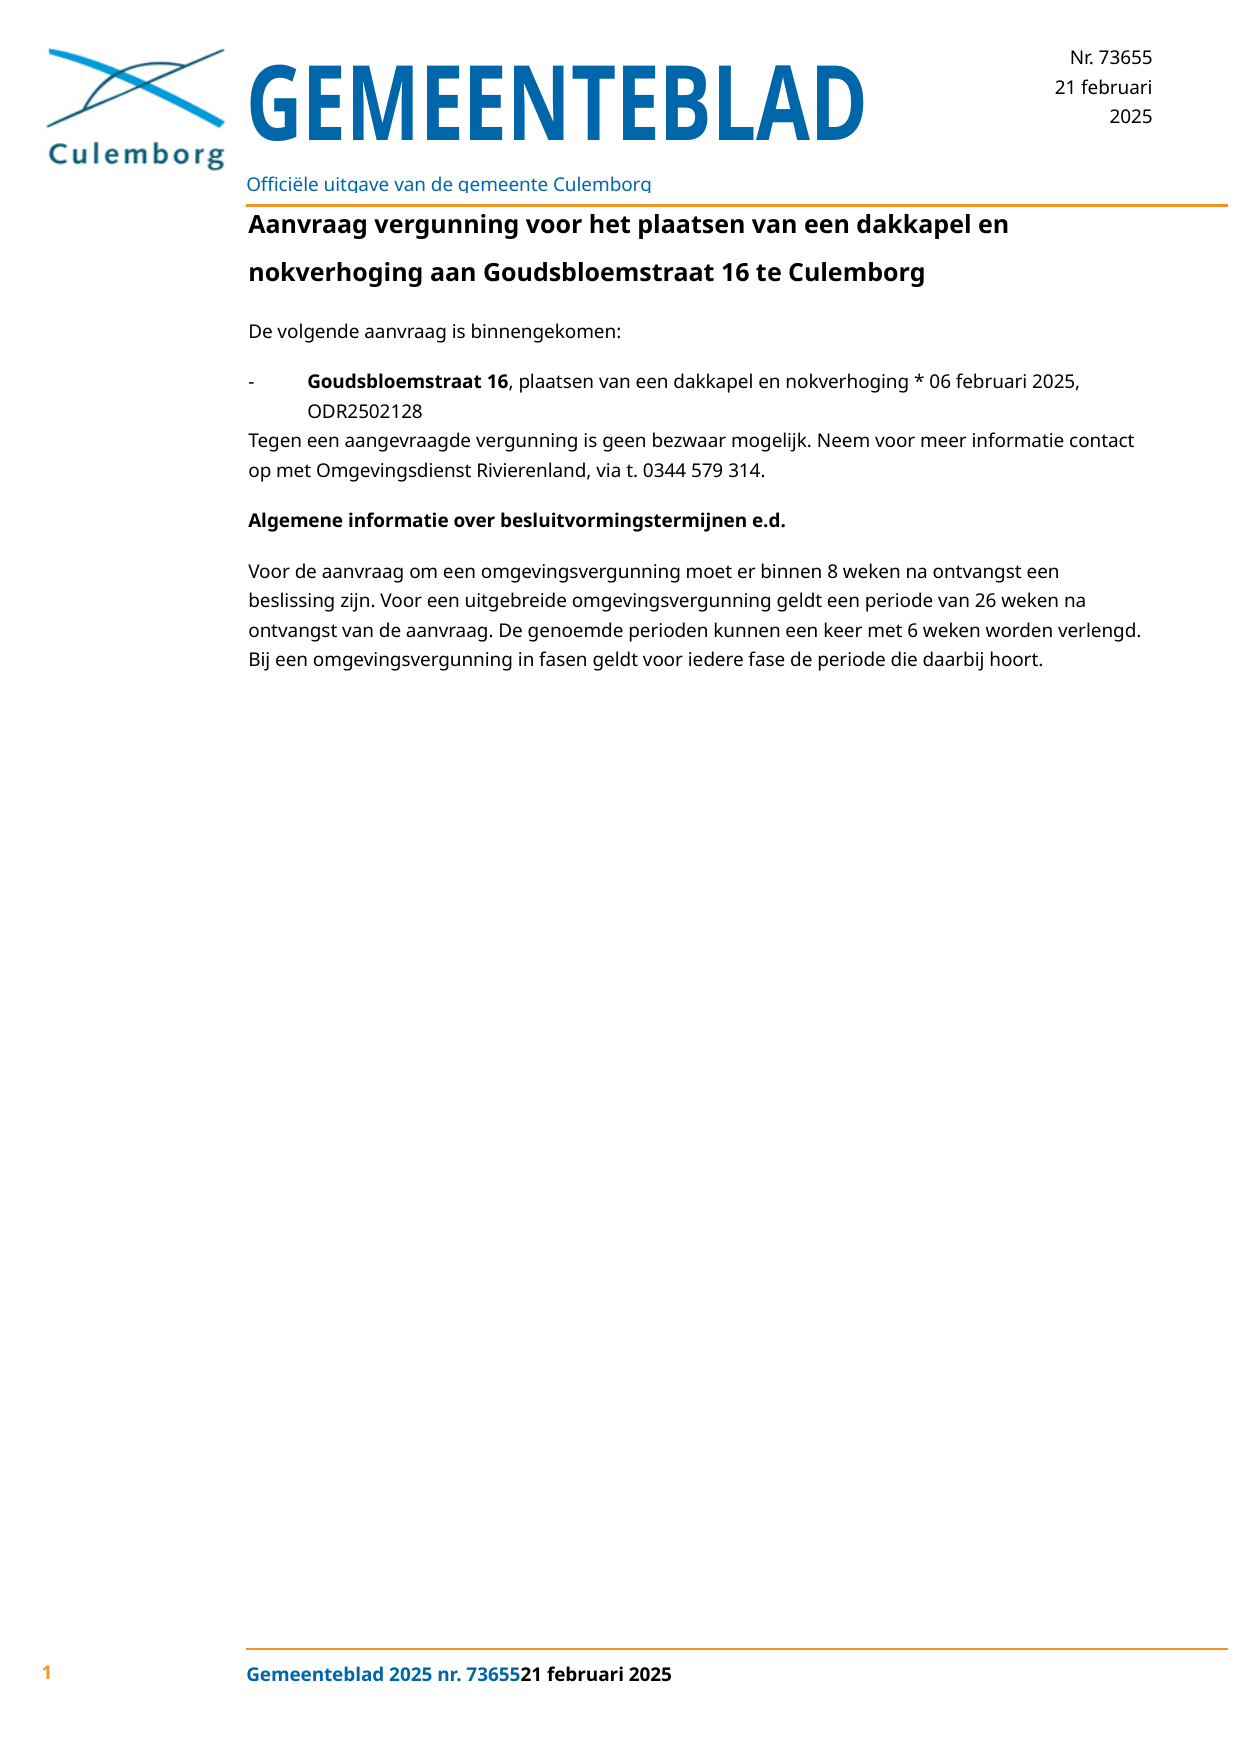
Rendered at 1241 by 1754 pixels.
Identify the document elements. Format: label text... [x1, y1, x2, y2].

picture [41, 47, 231, 172]
text De volgende aanvraag is binnengekomen: [248, 318, 1152, 344]
text Algemene informatie over besluitvormingstermijnen e.d. [248, 507, 1152, 533]
text Tegen een aangevraagde vergunning is geen bezwaar mogelijk. Neem voor meer informatie contact op met Omgevingsdienst Rivierenland, via t. 0344 579 314. [248, 427, 1152, 483]
text Aanvraag vergunning voor het plaatsen van een dakkapel en nokverhoging aan Goudsbloemstraat 16 te Culemborg [248, 207, 1152, 288]
list Goudsbloemstraat 16, plaatsen van een dakkapel en nokverhoging * 06 februari 2025, ODR2502128 [248, 368, 1152, 424]
text Voor de aanvraag om een omgevingsvergunning moet er binnen 8 weken na ontvangst een beslissing zijn. Voor een uitgebreide omgevingsvergunning geldt een periode van 26 weken na ontvangst van de aanvraag. De genoemde perioden kunnen een keer met 6 weken worden verlengd. Bij een omgevingsvergunning in fasen geldt voor iedere fase de periode die daarbij hoort. [248, 558, 1152, 672]
